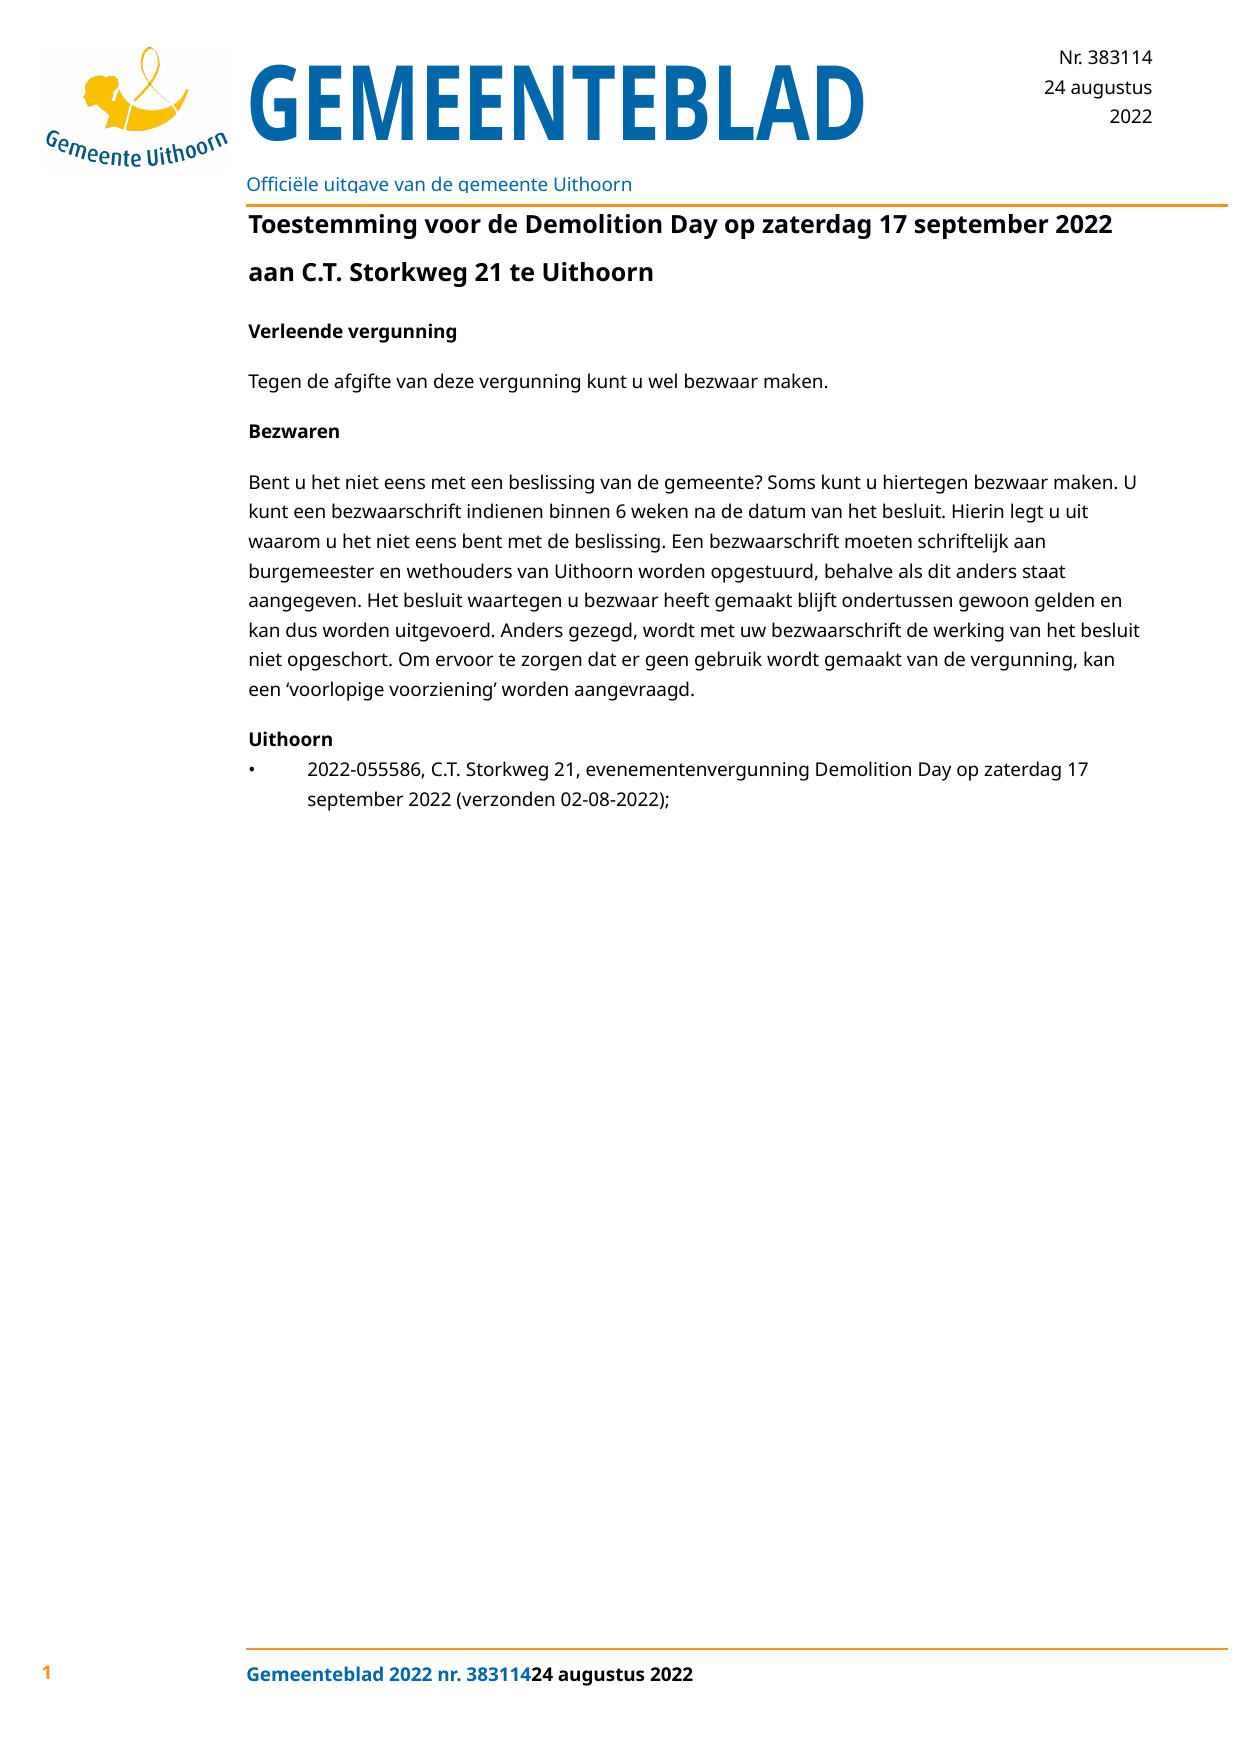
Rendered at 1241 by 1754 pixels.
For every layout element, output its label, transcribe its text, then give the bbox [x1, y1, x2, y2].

picture [41, 47, 231, 172]
text Tegen de afgifte van deze vergunning kunt u wel bezwaar maken. [248, 368, 1152, 394]
text Toestemming voor de Demolition Day op zaterdag 17 september 2022 aan C.T. Storkweg 21 te Uithoorn [248, 207, 1152, 288]
list 2022-055586, C.T. Storkweg 21, evenementenvergunning Demolition Day op zaterdag 17 september 2022 (verzonden 02-08-2022); [248, 756, 1152, 812]
text Verleende vergunning [248, 318, 1152, 344]
text Bent u het niet eens met een beslissing van de gemeente? Soms kunt u hiertegen bezwaar maken. U kunt een bezwaarschrift indienen binnen 6 weken na de datum van het besluit. Hierin legt u uit waarom u het niet eens bent met de beslissing. Een bezwaarschrift moeten schriftelijk aan burgemeester en wethouders van Uithoorn worden opgestuurd, behalve als dit anders staat aangegeven. Het besluit waartegen u bezwaar heeft gemaakt blijft ondertussen gewoon gelden en kan dus worden uitgevoerd. Anders gezegd, wordt met uw bezwaarschrift de werking van het besluit niet opgeschort. Om ervoor te zorgen dat er geen gebruik wordt gemaakt van de vergunning, kan een ‘voorlopige voorziening’ worden aangevraagd. [248, 469, 1152, 702]
text Bezwaren [248, 419, 1152, 444]
text Uithoorn [248, 727, 1152, 752]
